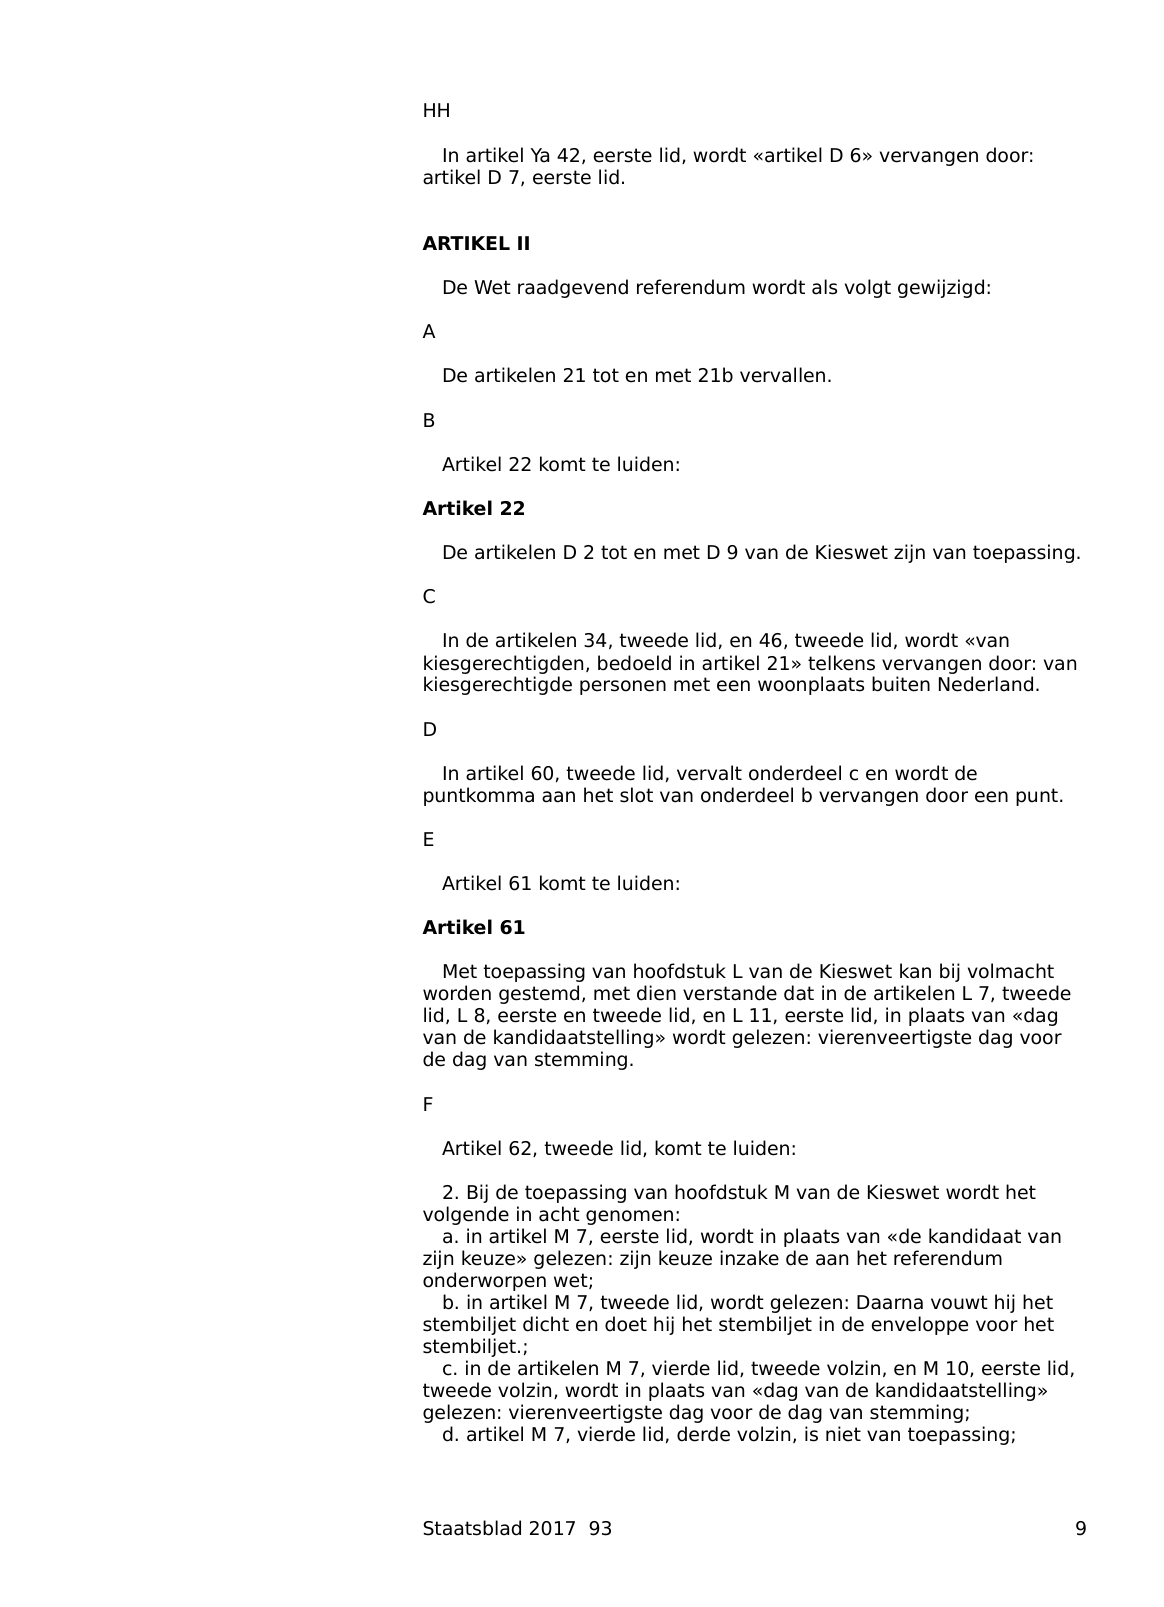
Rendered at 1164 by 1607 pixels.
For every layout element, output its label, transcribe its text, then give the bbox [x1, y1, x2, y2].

text b. in artikel M 7, tweede lid, wordt gelezen: Daarna vouwt hij het stembiljet dicht en doet hij het stembiljet in de enveloppe voor het stembiljet.; [422, 1292, 1087, 1358]
text A [422, 321, 1087, 343]
text a. in artikel M 7, eerste lid, wordt in plaats van «de kandidaat van zijn keuze» gelezen: zijn keuze inzake de aan het referendum onderworpen wet; [422, 1226, 1087, 1292]
text In artikel Ya 42, eerste lid, wordt «artikel D 6» vervangen door: artikel D 7, eerste lid. [422, 144, 1087, 188]
text Met toepassing van hoofdstuk L van de Kieswet kan bij volmacht worden gestemd, met dien verstande dat in de artikelen L 7, tweede lid, L 8, eerste en tweede lid, en L 11, eerste lid, in plaats van «dag van de kandidaatstelling» wordt gelezen: vierenveertigste dag voor de dag van stemming. [422, 961, 1087, 1071]
subtitle Artikel 22 [422, 498, 1087, 520]
text Artikel 61 komt te luiden: [422, 873, 1087, 895]
text F [422, 1093, 1087, 1115]
text De artikelen 21 tot en met 21b vervallen. [422, 365, 1087, 387]
text c. in de artikelen M 7, vierde lid, tweede volzin, en M 10, eerste lid, tweede volzin, wordt in plaats van «dag van de kandidaatstelling» gelezen: vierenveertigste dag voor de dag van stemming; [422, 1358, 1087, 1423]
text Artikel 62, tweede lid, komt te luiden: [422, 1138, 1087, 1159]
subtitle ARTIKEL II [422, 233, 1087, 255]
text E [422, 829, 1087, 851]
text Artikel 22 komt te luiden: [422, 454, 1087, 476]
text De artikelen D 2 tot en met D 9 van de Kieswet zijn van toepassing. [422, 542, 1087, 564]
text d. artikel M 7, vierde lid, derde volzin, is niet van toepassing; [422, 1423, 1087, 1446]
subtitle Artikel 61 [422, 917, 1087, 939]
text In de artikelen 34, tweede lid, en 46, tweede lid, wordt «van kiesgerechtigden, bedoeld in artikel 21» telkens vervangen door: van kiesgerechtigde personen met een woonplaats buiten Nederland. [422, 630, 1087, 696]
text De Wet raadgevend referendum wordt als volgt gewijzigd: [422, 277, 1087, 299]
text HH [422, 100, 1087, 122]
text In artikel 60, tweede lid, vervalt onderdeel c en wordt de puntkomma aan het slot van onderdeel b vervangen door een punt. [422, 763, 1087, 807]
text C [422, 586, 1087, 608]
text D [422, 718, 1087, 741]
text B [422, 409, 1087, 432]
text 2. Bij de toepassing van hoofdstuk M van de Kieswet wordt het volgende in acht genomen: [422, 1182, 1087, 1226]
